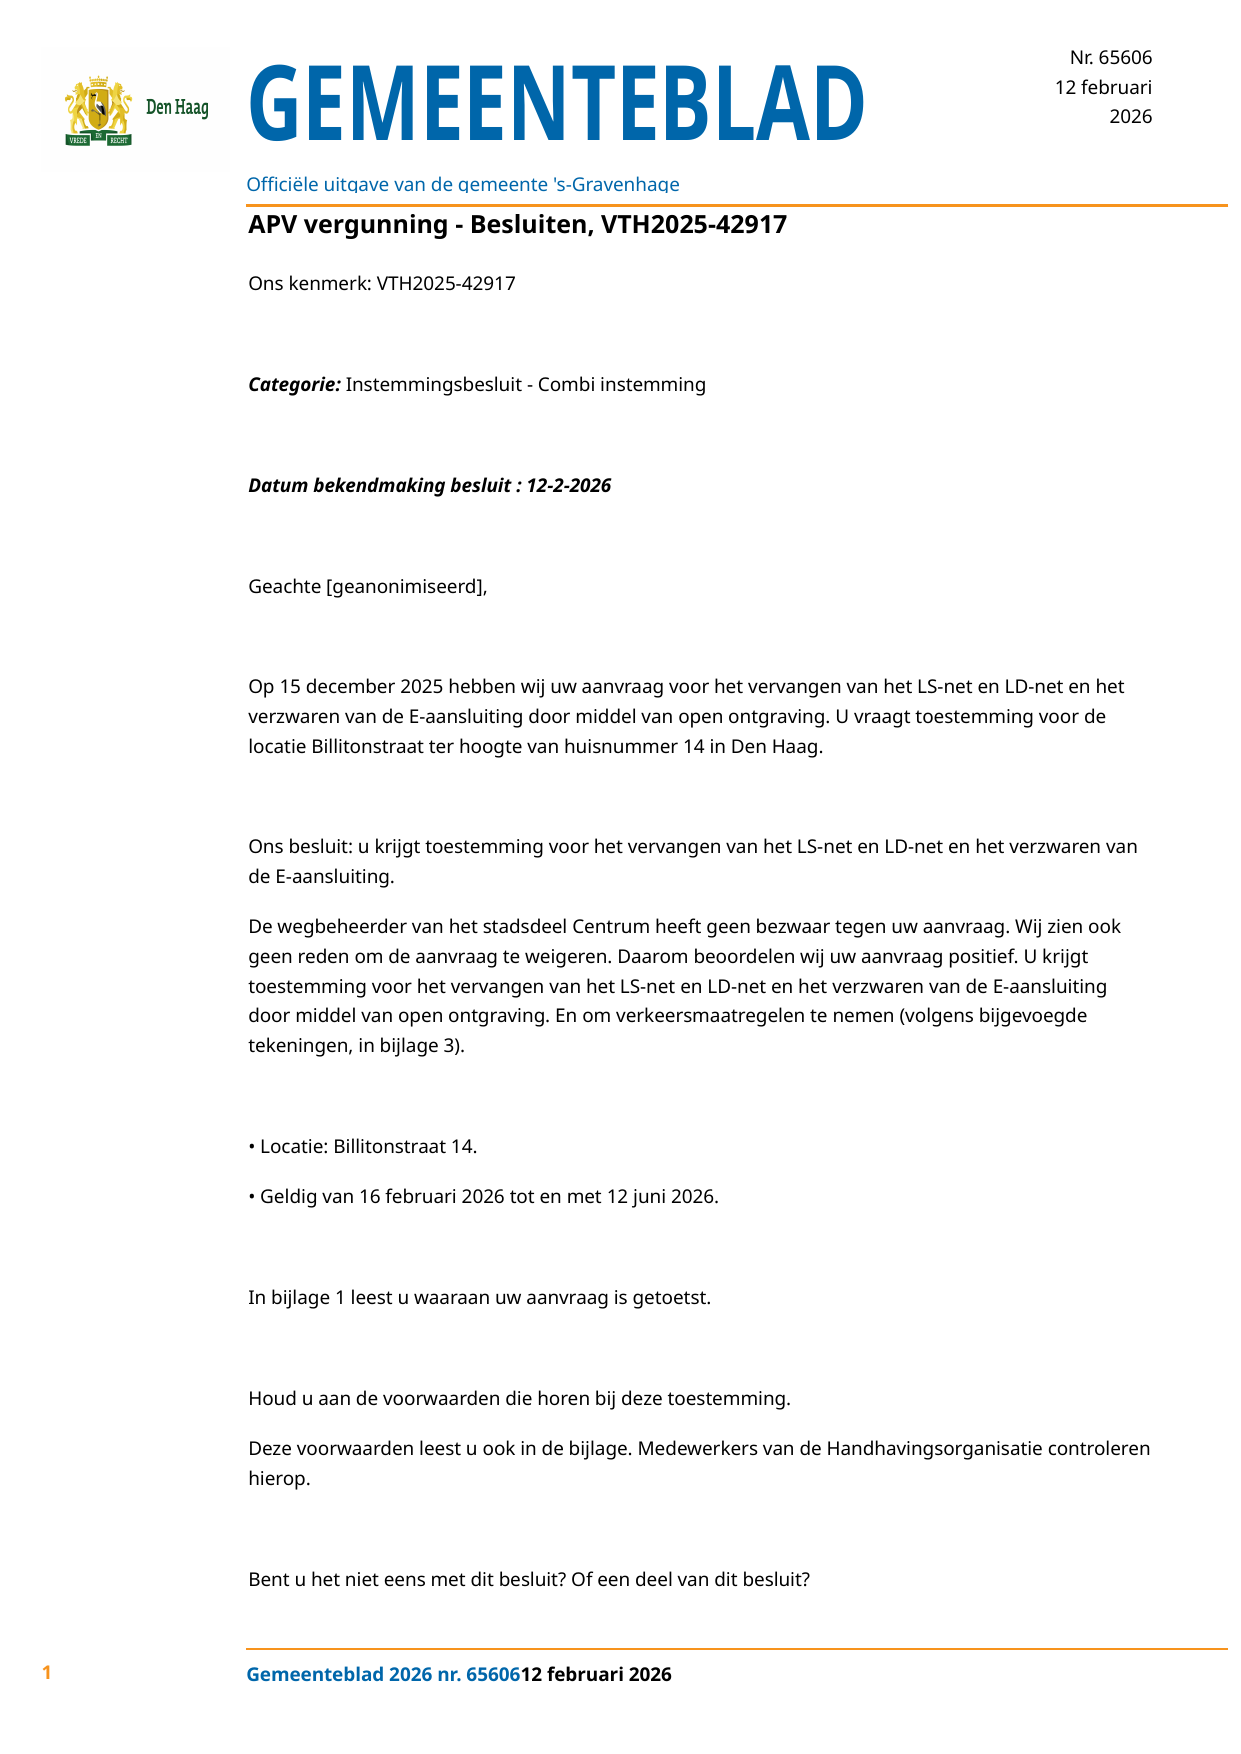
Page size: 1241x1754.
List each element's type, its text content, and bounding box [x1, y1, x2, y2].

text Datum bekendmaking besluit : 12-2-2026 [248, 472, 1152, 498]
text Op 15 december 2025 hebben wij uw aanvraag voor het vervangen van het LS-net en LD-net en het verzwaren van de E-aansluiting door middel van open ontgraving. U vraagt toestemming voor de locatie Billitonstraat ter hoogte van huisnummer 14 in Den Haag. [248, 674, 1152, 758]
text Ons besluit: u krijgt toestemming voor het vervangen van het LS-net en LD-net en het verzwaren van de E-aansluiting. [248, 834, 1152, 889]
text Ons kenmerk: VTH2025-42917 [248, 270, 1152, 296]
text Houd u aan de voorwaarden die horen bij deze toestemming. [248, 1385, 1152, 1411]
text • Locatie: Billitonstraat 14. [248, 1133, 1152, 1158]
text Deze voorwaarden leest u ook in de bijlage. Medewerkers van de Handhavingsorganisatie controleren hierop. [248, 1435, 1152, 1491]
text APV vergunning - Besluiten, VTH2025-42917 [248, 207, 1152, 241]
text De wegbeheerder van het stadsdeel Centrum heeft geen bezwaar tegen uw aanvraag. Wij zien ook geen reden om de aanvraag te weigeren. Daarom beoordelen wij uw aanvraag positief. U krijgt toestemming voor het vervangen van het LS-net en LD-net en het verzwaren van de E-aansluiting door middel van open ontgraving. En om verkeersmaatregelen te nemen (volgens bijgevoegde tekeningen, in bijlage 3). [248, 914, 1152, 1058]
text • Geldig van 16 februari 2026 tot en met 12 juni 2026. [248, 1183, 1152, 1209]
picture [41, 47, 231, 172]
text Categorie: Instemmingsbesluit - Combi instemming [248, 371, 1152, 397]
text Bent u het niet eens met dit besluit? Of een deel van dit besluit? [248, 1566, 1152, 1591]
text In bijlage 1 leest u waaraan uw aanvraag is getoetst. [248, 1284, 1152, 1310]
text Geachte [geanonimiseerd], [248, 573, 1152, 598]
